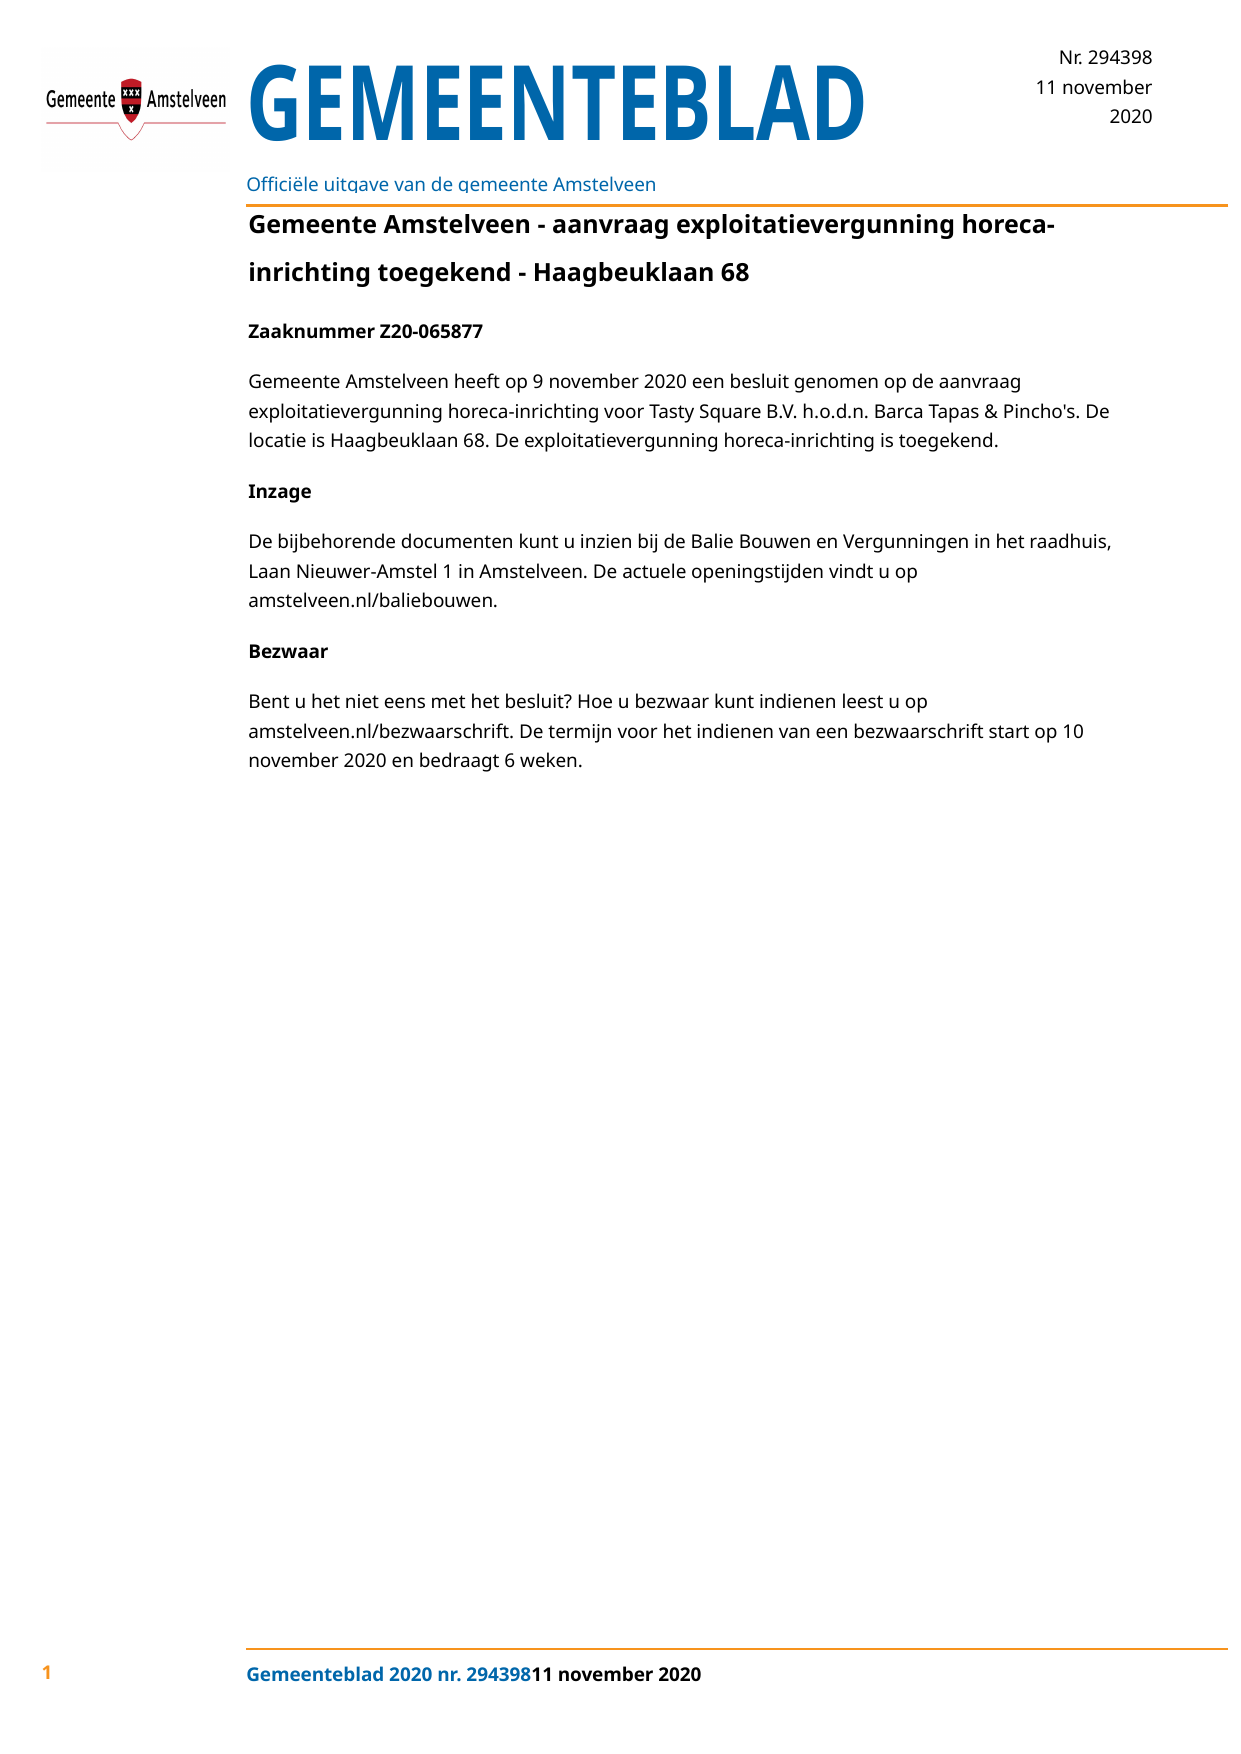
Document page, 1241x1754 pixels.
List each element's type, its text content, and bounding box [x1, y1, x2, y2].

text Zaaknummer Z20-065877 [248, 318, 1152, 344]
text Inzage [248, 478, 1152, 504]
text Gemeente Amstelveen heeft op 9 november 2020 een besluit genomen op de aanvraag exploitatievergunning horeca-inrichting voor Tasty Square B.V. h.o.d.n. Barca Tapas & Pincho's. De locatie is Haagbeuklaan 68. De exploitatievergunning horeca-inrichting is toegekend. [248, 368, 1152, 453]
text Bent u het niet eens met het besluit? Hoe u bezwaar kunt indienen leest u op amstelveen.nl/bezwaarschrift. De termijn voor het indienen van een bezwaarschrift start op 10 november 2020 en bedraagt 6 weken. [248, 688, 1152, 773]
text Gemeente Amstelveen - aanvraag exploitatievergunning horeca-inrichting toegekend - Haagbeuklaan 68 [248, 207, 1152, 288]
text Bezwaar [248, 638, 1152, 664]
picture [41, 47, 231, 172]
text De bijbehorende documenten kunt u inzien bij de Balie Bouwen en Vergunningen in het raadhuis, Laan Nieuwer-Amstel 1 in Amstelveen. De actuele openingstijden vindt u op amstelveen.nl/baliebouwen. [248, 528, 1152, 613]
